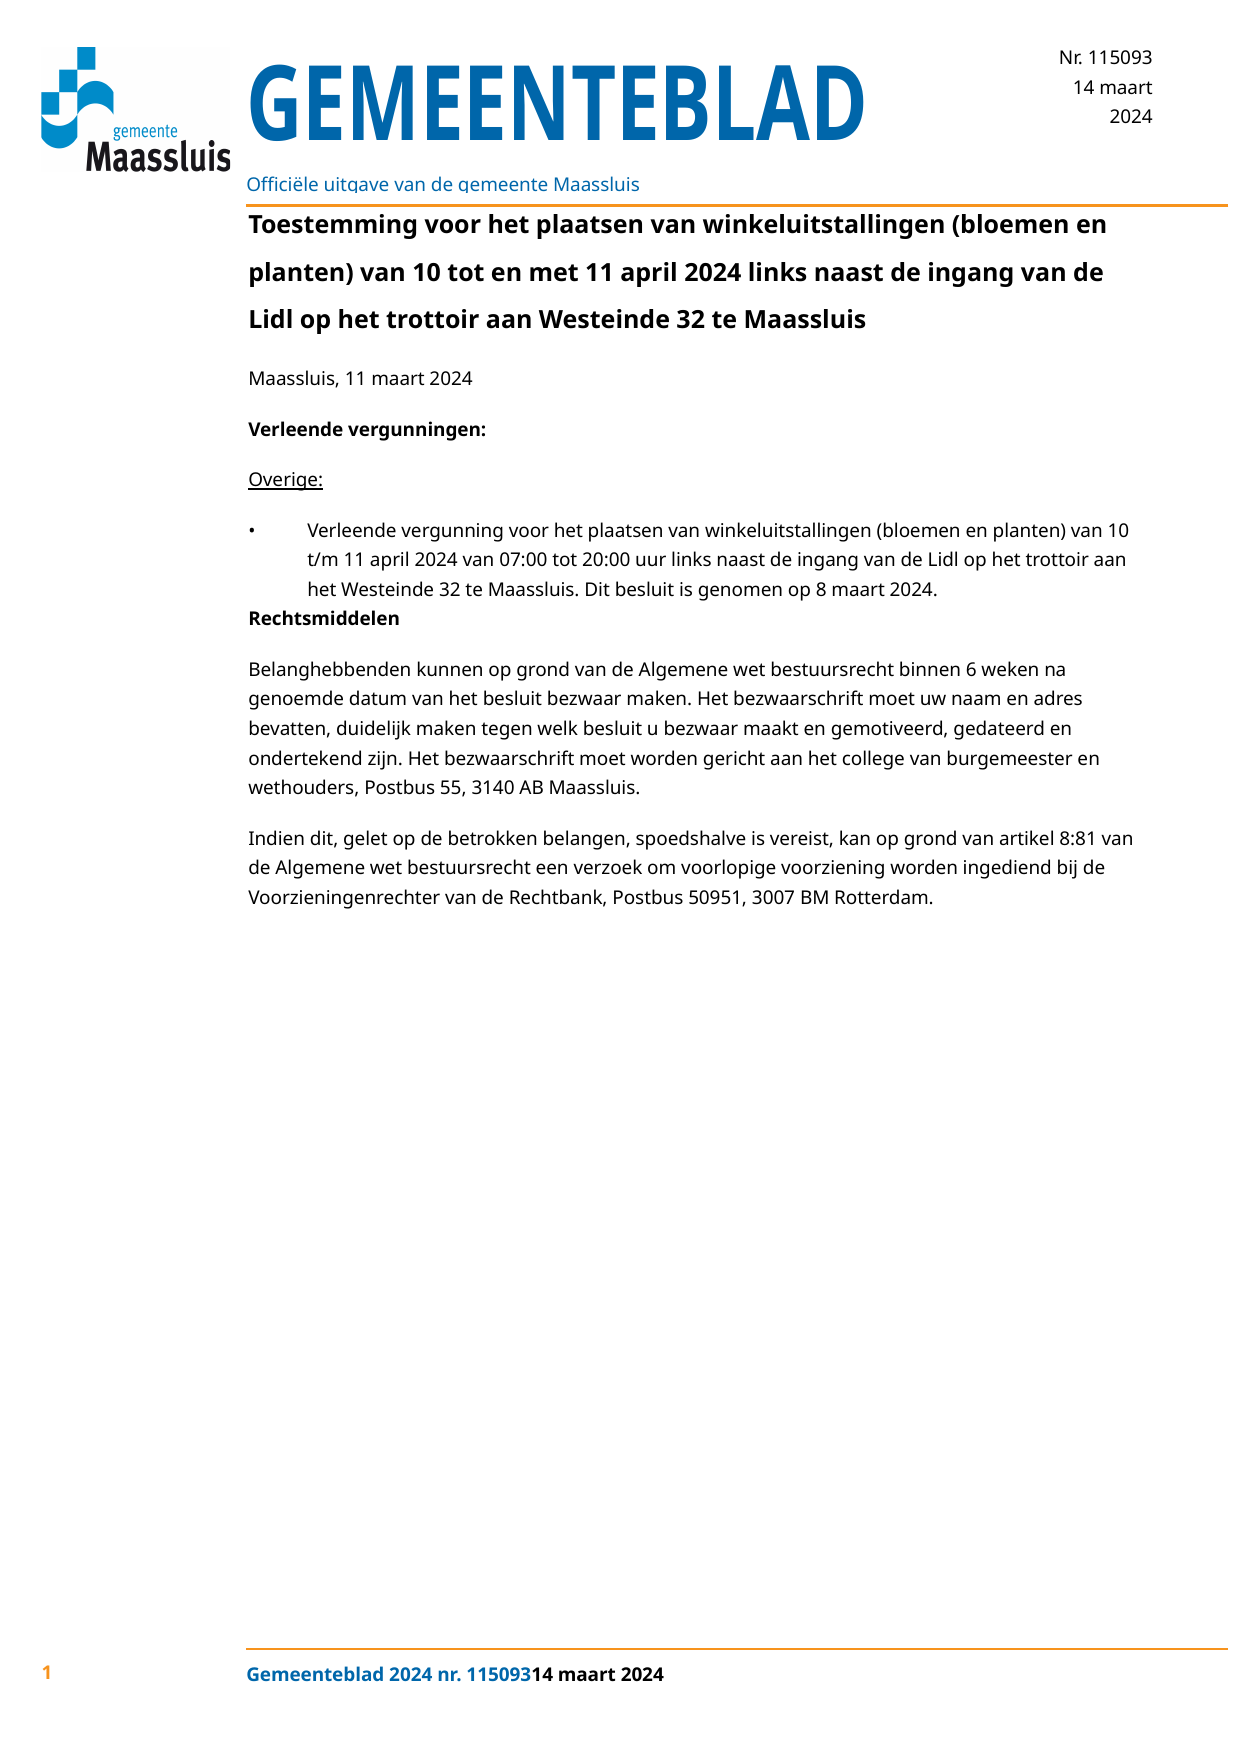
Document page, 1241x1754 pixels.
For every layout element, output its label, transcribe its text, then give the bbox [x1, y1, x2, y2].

text Verleende vergunningen: [248, 416, 1152, 442]
text Maassluis, 11 maart 2024 [248, 366, 1152, 391]
text Toestemming voor het plaatsen van winkeluitstallingen (bloemen en planten) van 10 tot en met 11 april 2024 links naast de ingang van de Lidl op het trottoir aan Westeinde 32 te Maassluis [248, 207, 1152, 336]
picture [41, 47, 77, 92]
text Overige: [248, 466, 1152, 492]
list Verleende vergunning voor het plaatsen van winkeluitstallingen (bloemen en planten) van 10 t/m 11 april 2024 van 07:00 tot 20:00 uur links naast de ingang van de Lidl op het trottoir aan het Westeinde 32 te Maassluis. Dit besluit is genomen op 8 maart 2024. [248, 517, 1152, 602]
picture [41, 47, 231, 172]
text Belanghebbenden kunnen op grond van de Algemene wet bestuursrecht binnen 6 weken na genoemde datum van het besluit bezwaar maken. Het bezwaarschrift moet uw naam en adres bevatten, duidelijk maken tegen welk besluit u bezwaar maakt en gemotiveerd, gedateerd en ondertekend zijn. Het bezwaarschrift moet worden gericht aan het college van burgemeester en wethouders, Postbus 55, 3140 AB Maassluis. [248, 656, 1152, 800]
text Rechtsmiddelen [248, 606, 1152, 631]
text Indien dit, gelet op de betrokken belangen, spoedshalve is vereist, kan op grond van artikel 8:81 van de Algemene wet bestuursrecht een verzoek om voorlopige voorziening worden ingediend bij de Voorzieningenrechter van de Rechtbank, Postbus 50951, 3007 BM Rotterdam. [248, 825, 1152, 909]
